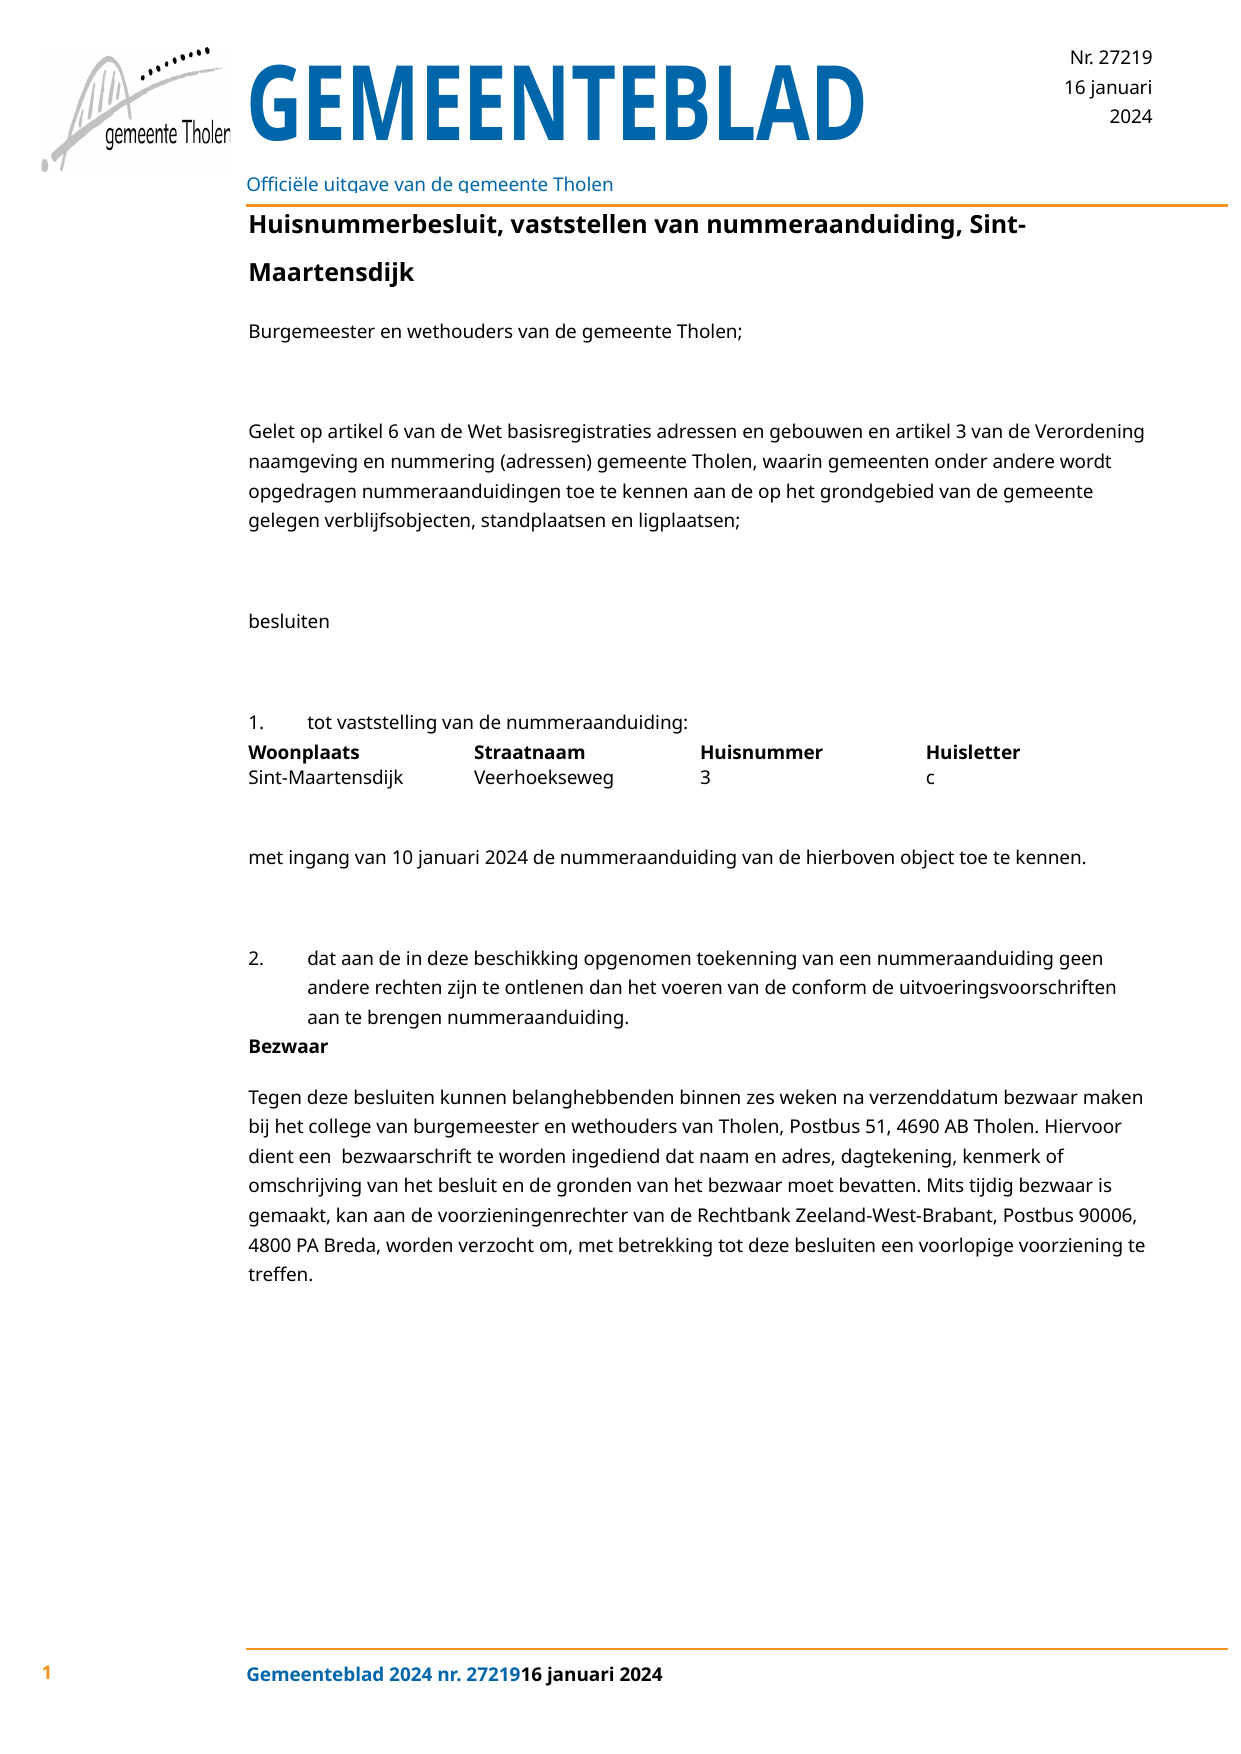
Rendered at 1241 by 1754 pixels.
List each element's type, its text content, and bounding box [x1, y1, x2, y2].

table_header Straatnaam [474, 739, 700, 764]
picture [41, 47, 231, 172]
list tot vaststelling van de nummeraanduiding: [248, 709, 1152, 735]
text Gelet op artikel 6 van de Wet basisregistraties adressen en gebouwen en artikel 3 van de Verordening naamgeving en nummering (adressen) gemeente Tholen, waarin gemeenten onder andere wordt opgedragen nummeraanduidingen toe te kennen aan de op het grondgebied van de gemeente gelegen verblijfsobjecten, standplaatsen en ligplaatsen; [248, 419, 1152, 533]
table_cell Sint-Maartensdijk [248, 765, 474, 790]
text Huisnummerbesluit, vaststellen van nummeraanduiding, Sint-Maartensdijk [248, 207, 1152, 288]
table_header Huisnummer [700, 739, 926, 764]
text besluiten [248, 608, 1152, 634]
text met ingang van 10 januari 2024 de nummeraanduiding van de hierboven object toe te kennen. [248, 844, 1152, 870]
table_cell Veerhoekseweg [474, 765, 700, 790]
text Burgemeester en wethouders van de gemeente Tholen; [248, 318, 1152, 344]
table_header Huisletter [926, 739, 1152, 764]
text Tegen deze besluiten kunnen belanghebbenden binnen zes weken na verzenddatum bezwaar maken bij het college van burgemeester en wethouders van Tholen, Postbus 51, 4690 AB Tholen. Hiervoor dient een bezwaarschrift te worden ingediend dat naam en adres, dagtekening, kenmerk of omschrijving van het besluit en de gronden van het bezwaar moet bevatten. Mits tijdig bezwaar is gemaakt, kan aan de voorzieningenrechter van de Rechtbank Zeeland-West-Brabant, Postbus 90006, 4800 PA Breda, worden verzocht om, met betrekking tot deze besluiten een voorlopige voorziening te treffen. [248, 1084, 1152, 1287]
table_cell c [926, 765, 1152, 790]
list dat aan de in deze beschikking opgenomen toekenning van een nummeraanduiding geen andere rechten zijn te ontlenen dan het voeren van de conform de uitvoeringsvoorschriften aan te brengen nummeraanduiding. [248, 945, 1152, 1030]
table_cell 3 [700, 765, 926, 790]
table_header Woonplaats [248, 739, 474, 764]
text Bezwaar [248, 1033, 1152, 1059]
